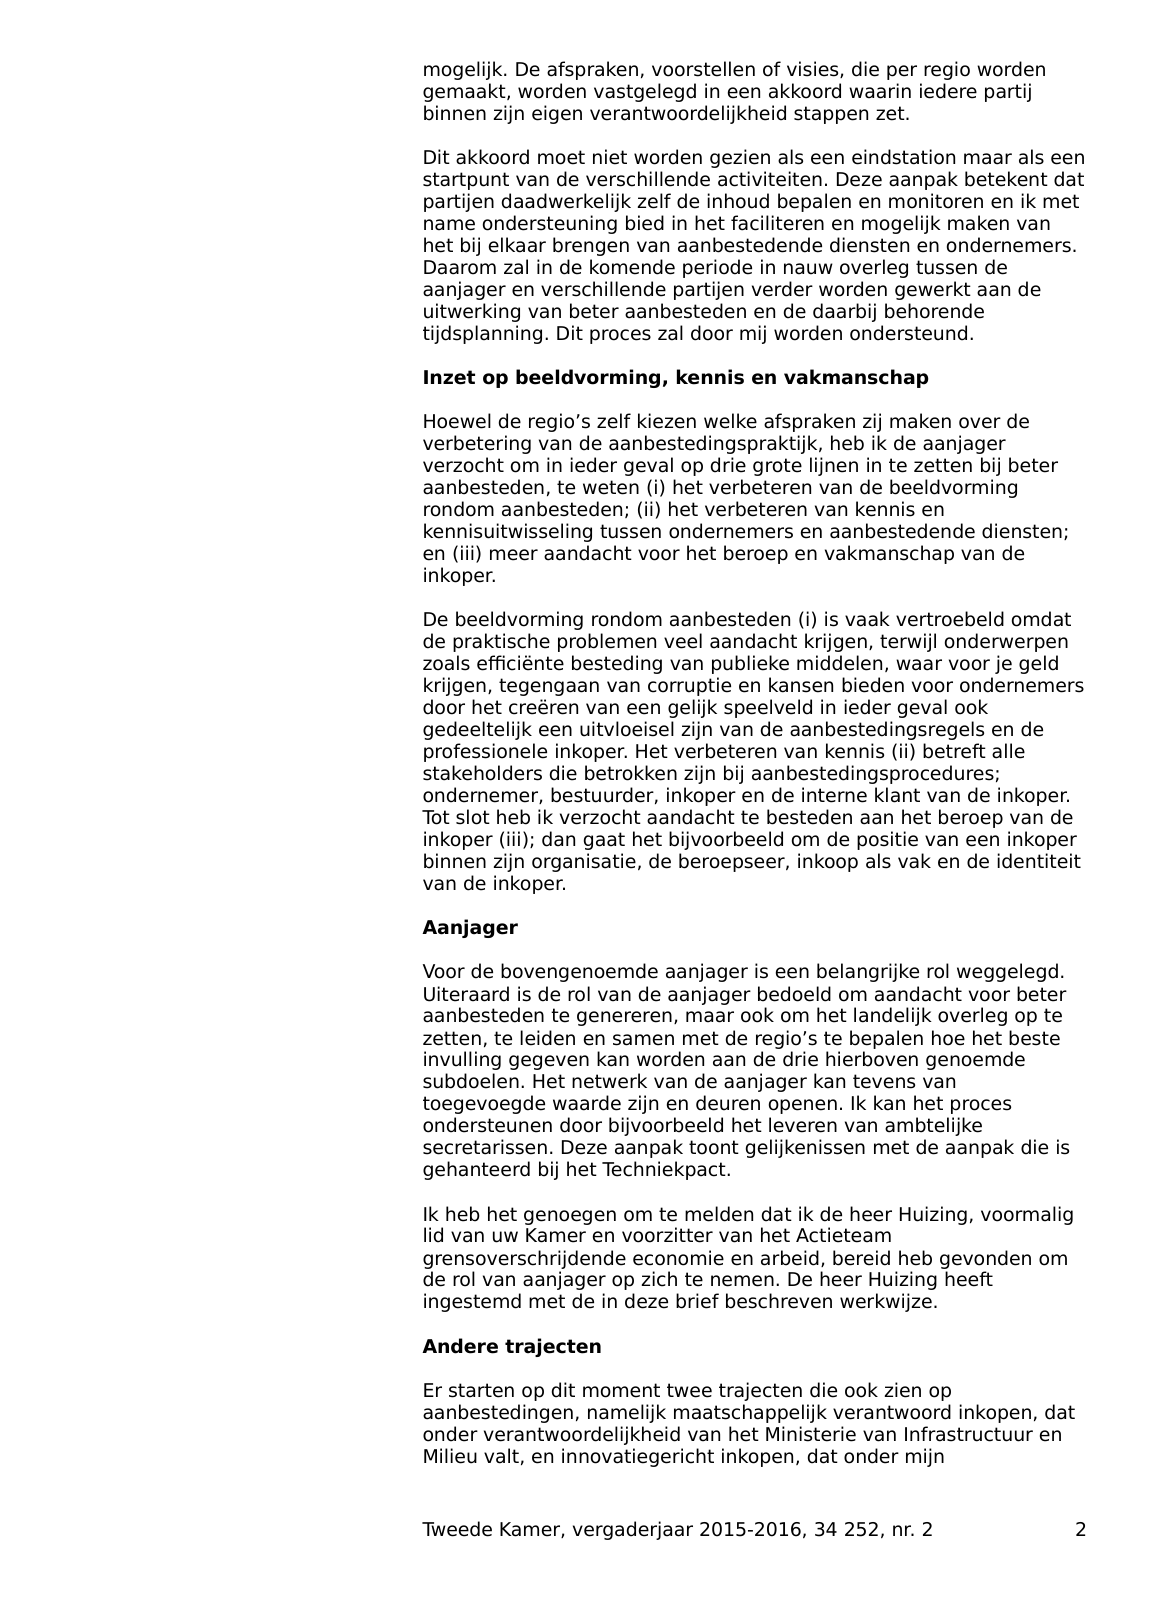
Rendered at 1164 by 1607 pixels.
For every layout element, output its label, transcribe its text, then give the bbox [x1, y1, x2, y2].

text Ik heb het genoegen om te melden dat ik de heer Huizing, voormalig lid van uw Kamer en voorzitter van het Actieteam grensoverschrijdende economie en arbeid, bereid heb gevonden om de rol van aanjager op zich te nemen. De heer Huizing heeft ingestemd met de in deze brief beschreven werkwijze. [422, 1203, 1087, 1313]
text Hoewel de regio’s zelf kiezen welke afspraken zij maken over de verbetering van de aanbestedingspraktijk, heb ik de aanjager verzocht om in ieder geval op drie grote lijnen in te zetten bij beter aanbesteden, te weten (i) het verbeteren van de beeldvorming rondom aanbesteden; (ii) het verbeteren van kennis en kennisuitwisseling tussen ondernemers en aanbestedende diensten; en (iii) meer aandacht voor het beroep en vakmanschap van de inkoper. [422, 411, 1087, 587]
text mogelijk. De afspraken, voorstellen of visies, die per regio worden gemaakt, worden vastgelegd in een akkoord waarin iedere partij binnen zijn eigen verantwoordelijkheid stappen zet. [422, 59, 1087, 125]
text Er starten op dit moment twee trajecten die ook zien op aanbestedingen, namelijk maatschappelijk verantwoord inkopen, dat onder verantwoordelijkheid van het Ministerie van Infrastructuur en Milieu valt, en innovatiegericht inkopen, dat onder mijn [422, 1380, 1087, 1468]
subtitle Aanjager [422, 917, 1087, 939]
subtitle Inzet op beeldvorming, kennis en vakmanschap [422, 367, 1087, 389]
text De beeldvorming rondom aanbesteden (i) is vaak vertroebeld omdat de praktische problemen veel aandacht krijgen, terwijl onderwerpen zoals efficiënte besteding van publieke middelen, waar voor je geld krijgen, tegengaan van corruptie en kansen bieden voor ondernemers door het creëren van een gelijk speelveld in ieder geval ook gedeeltelijk een uitvloeisel zijn van de aanbestedingsregels en de professionele inkoper. Het verbeteren van kennis (ii) betreft alle stakeholders die betrokken zijn bij aanbestedingsprocedures; ondernemer, bestuurder, inkoper en de interne klant van de inkoper. Tot slot heb ik verzocht aandacht te besteden aan het beroep van de inkoper (iii); dan gaat het bijvoorbeeld om de positie van een inkoper binnen zijn organisatie, de beroepseer, inkoop als vak en de identiteit van de inkoper. [422, 609, 1087, 895]
text Voor de bovengenoemde aanjager is een belangrijke rol weggelegd. Uiteraard is de rol van de aanjager bedoeld om aandacht voor beter aanbesteden te genereren, maar ook om het landelijk overleg op te zetten, te leiden en samen met de regio’s te bepalen hoe het beste invulling gegeven kan worden aan de drie hierboven genoemde subdoelen. Het netwerk van de aanjager kan tevens van toegevoegde waarde zijn en deuren openen. Ik kan het proces ondersteunen door bijvoorbeeld het leveren van ambtelijke secretarissen. Deze aanpak toont gelijkenissen met de aanpak die is gehanteerd bij het Techniekpact. [422, 961, 1087, 1181]
subtitle Andere trajecten [422, 1336, 1087, 1357]
text Dit akkoord moet niet worden gezien als een eindstation maar als een startpunt van de verschillende activiteiten. Deze aanpak betekent dat partijen daadwerkelijk zelf de inhoud bepalen en monitoren en ik met name ondersteuning bied in het faciliteren en mogelijk maken van het bij elkaar brengen van aanbestedende diensten en ondernemers. Daarom zal in de komende periode in nauw overleg tussen de aanjager en verschillende partijen verder worden gewerkt aan de uitwerking van beter aanbesteden en de daarbij behorende tijdsplanning. Dit proces zal door mij worden ondersteund. [422, 147, 1087, 345]
